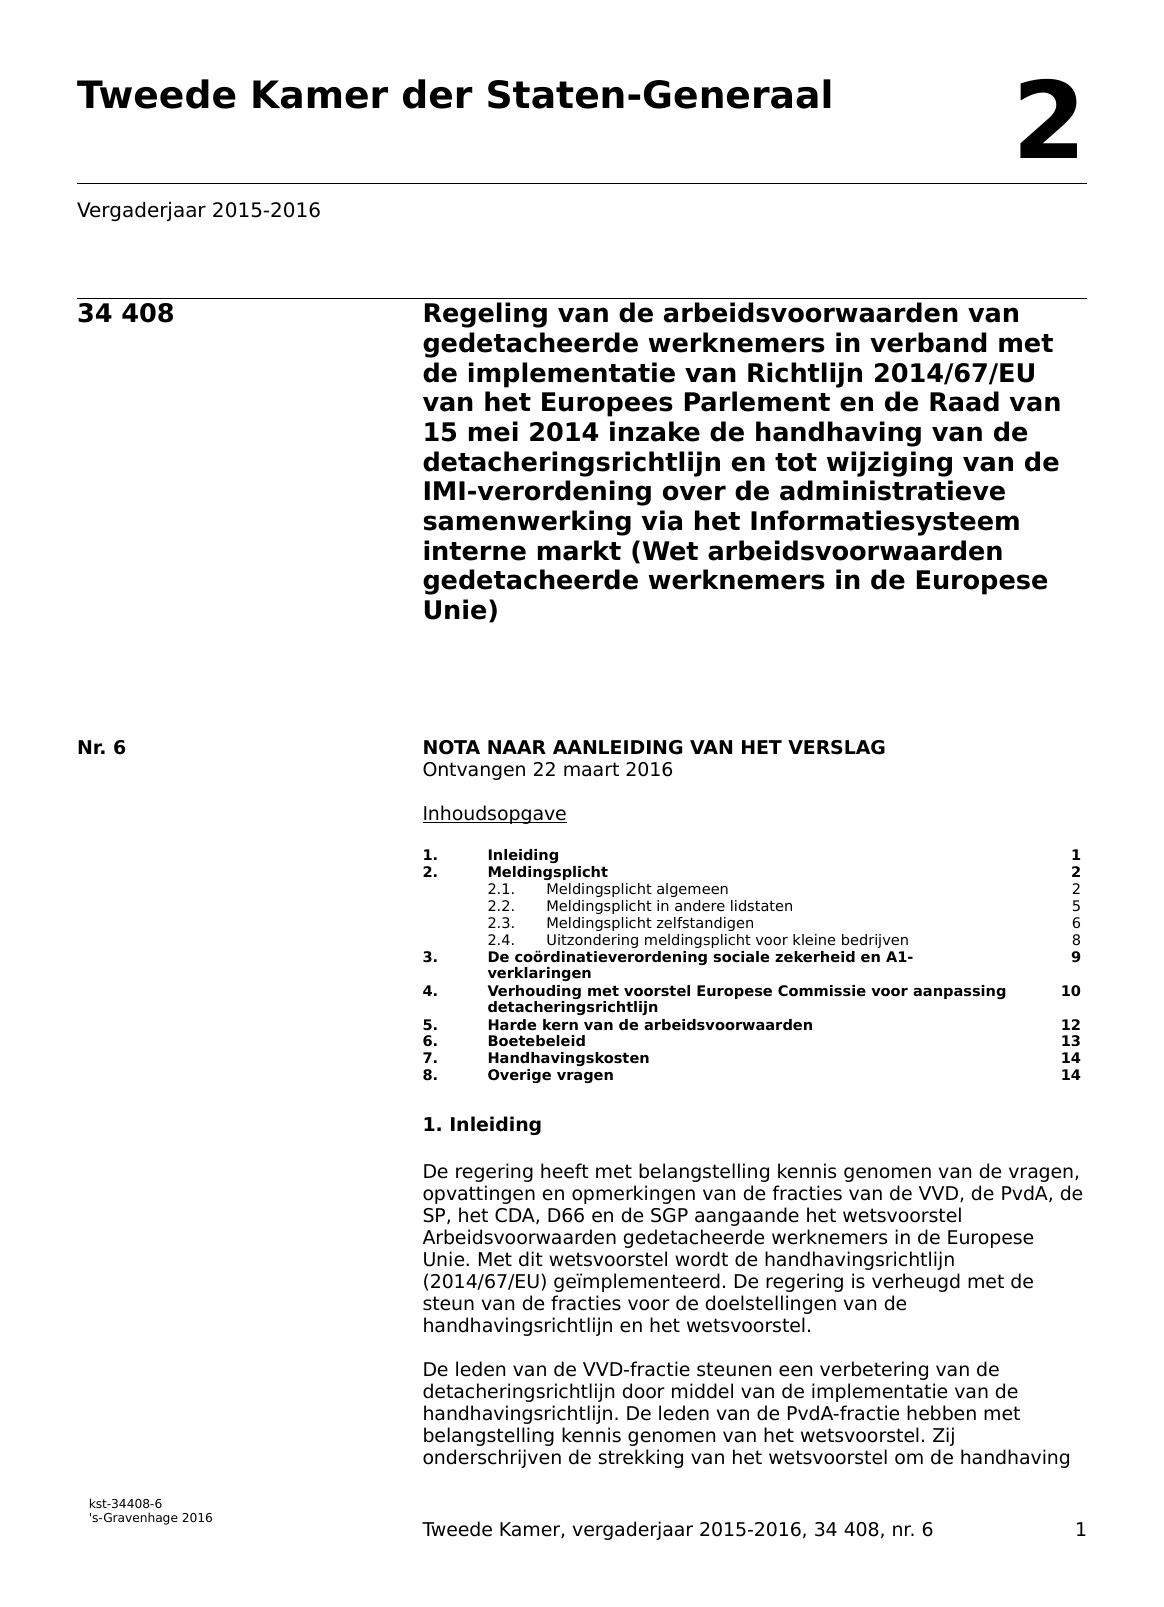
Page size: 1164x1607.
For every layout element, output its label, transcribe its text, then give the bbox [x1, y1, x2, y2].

text De leden van de VVD-fractie steunen een verbetering van de detacheringsrichtlijn door middel van de implementatie van de handhavingsrichtlijn. De leden van de PvdA-fractie hebben met belangstelling kennis genomen van het wetsvoorstel. Zij onderschrijven de strekking van het wetsvoorstel om de handhaving [422, 1359, 1087, 1469]
table_cell Overige vragen [481, 1067, 1013, 1084]
text kst-34408-6 [88, 1497, 323, 1511]
table_cell 2. [422, 864, 481, 881]
table_cell 4. [422, 983, 481, 1016]
table_cell 2.2. [481, 898, 540, 914]
table_cell 2 [1013, 881, 1087, 897]
table_cell 2.3. [481, 915, 540, 931]
table_cell [422, 915, 481, 931]
table_cell 2.4. [481, 931, 540, 948]
table_cell 3. [422, 949, 481, 982]
table_cell Vergaderjaar 2015-2016 [77, 184, 1087, 298]
text Ontvangen 22 maart 2016 [422, 758, 1087, 781]
table_cell 13 [1013, 1033, 1087, 1050]
subtitle Nr. 6 NOTA NAAR AANLEIDING VAN HET VERSLAG [77, 737, 1087, 758]
table_cell 2.1. [481, 881, 540, 897]
table_cell De coördinatieverordening sociale zekerheid en A1-verklaringen [481, 949, 1013, 982]
subtitle Inhoudsopgave [422, 803, 1087, 825]
table_cell Handhavingskosten [481, 1050, 1013, 1067]
table_cell Boetebeleid [481, 1033, 1013, 1050]
table_header Tweede Kamer der Staten-Generaal [77, 59, 886, 183]
table_cell [422, 898, 481, 914]
table_cell 6. [422, 1033, 481, 1050]
table_cell 9 [1013, 949, 1087, 982]
table_cell 14 [1013, 1067, 1087, 1084]
table_header Inleiding [481, 847, 1013, 863]
table_cell 5. [422, 1016, 481, 1033]
subtitle 1. Inleiding [422, 1114, 1087, 1136]
table_cell 12 [1013, 1016, 1087, 1033]
table_cell 8 [1013, 931, 1087, 948]
text De regering heeft met belangstelling kennis genomen van de vragen, opvattingen en opmerkingen van de fracties van de VVD, de PvdA, de SP, het CDA, D66 en de SGP aangaande het wetsvoorstel Arbeidsvoorwaarden gedetacheerde werknemers in de Europese Unie. Met dit wetsvoorstel wordt de handhavingsrichtlijn (2014/67/EU) geïmplementeerd. De regering is verheugd met de steun van de fracties voor de doelstellingen van de handhavingsrichtlijn en het wetsvoorstel. [422, 1161, 1087, 1337]
table_cell Meldingsplicht zelfstandigen [540, 915, 1013, 931]
table_cell [422, 931, 481, 948]
table_header 1. [422, 847, 481, 863]
table_cell 8. [422, 1067, 481, 1084]
table_cell 5 [1013, 898, 1087, 914]
table_cell 10 [1013, 983, 1087, 1016]
table_cell Uitzondering meldingsplicht voor kleine bedrijven [540, 931, 1013, 948]
text 's-Gravenhage 2016 [88, 1511, 323, 1525]
table_cell 2 [1013, 864, 1087, 881]
table_header 2 [886, 59, 1087, 183]
table_cell 14 [1013, 1050, 1087, 1067]
table_cell Meldingsplicht [481, 864, 1013, 881]
table_cell Harde kern van de arbeidsvoorwaarden [481, 1016, 1013, 1033]
table_cell 6 [1013, 915, 1087, 931]
table_cell Meldingsplicht in andere lidstaten [540, 898, 1013, 914]
table_cell Meldingsplicht algemeen [540, 881, 1013, 897]
table_header 1 [1013, 847, 1087, 863]
table_cell 7. [422, 1050, 481, 1067]
subtitle 34 408 Regeling van de arbeidsvoorwaarden van gedetacheerde werknemers in verband met de implementatie van Richtlijn 2014/67/EU van het Europees Parlement en de Raad van 15 mei 2014 inzake de handhaving van de detacheringsrichtlijn en tot wijziging van de IMI-verordening over de administratieve samenwerking via het Informatiesysteem interne markt (Wet arbeidsvoorwaarden gedetacheerde werknemers in de Europese Unie) [77, 299, 1087, 626]
table_cell [422, 881, 481, 897]
table_cell Verhouding met voorstel Europese Commissie voor aanpassing detacheringsrichtlijn [481, 983, 1013, 1016]
